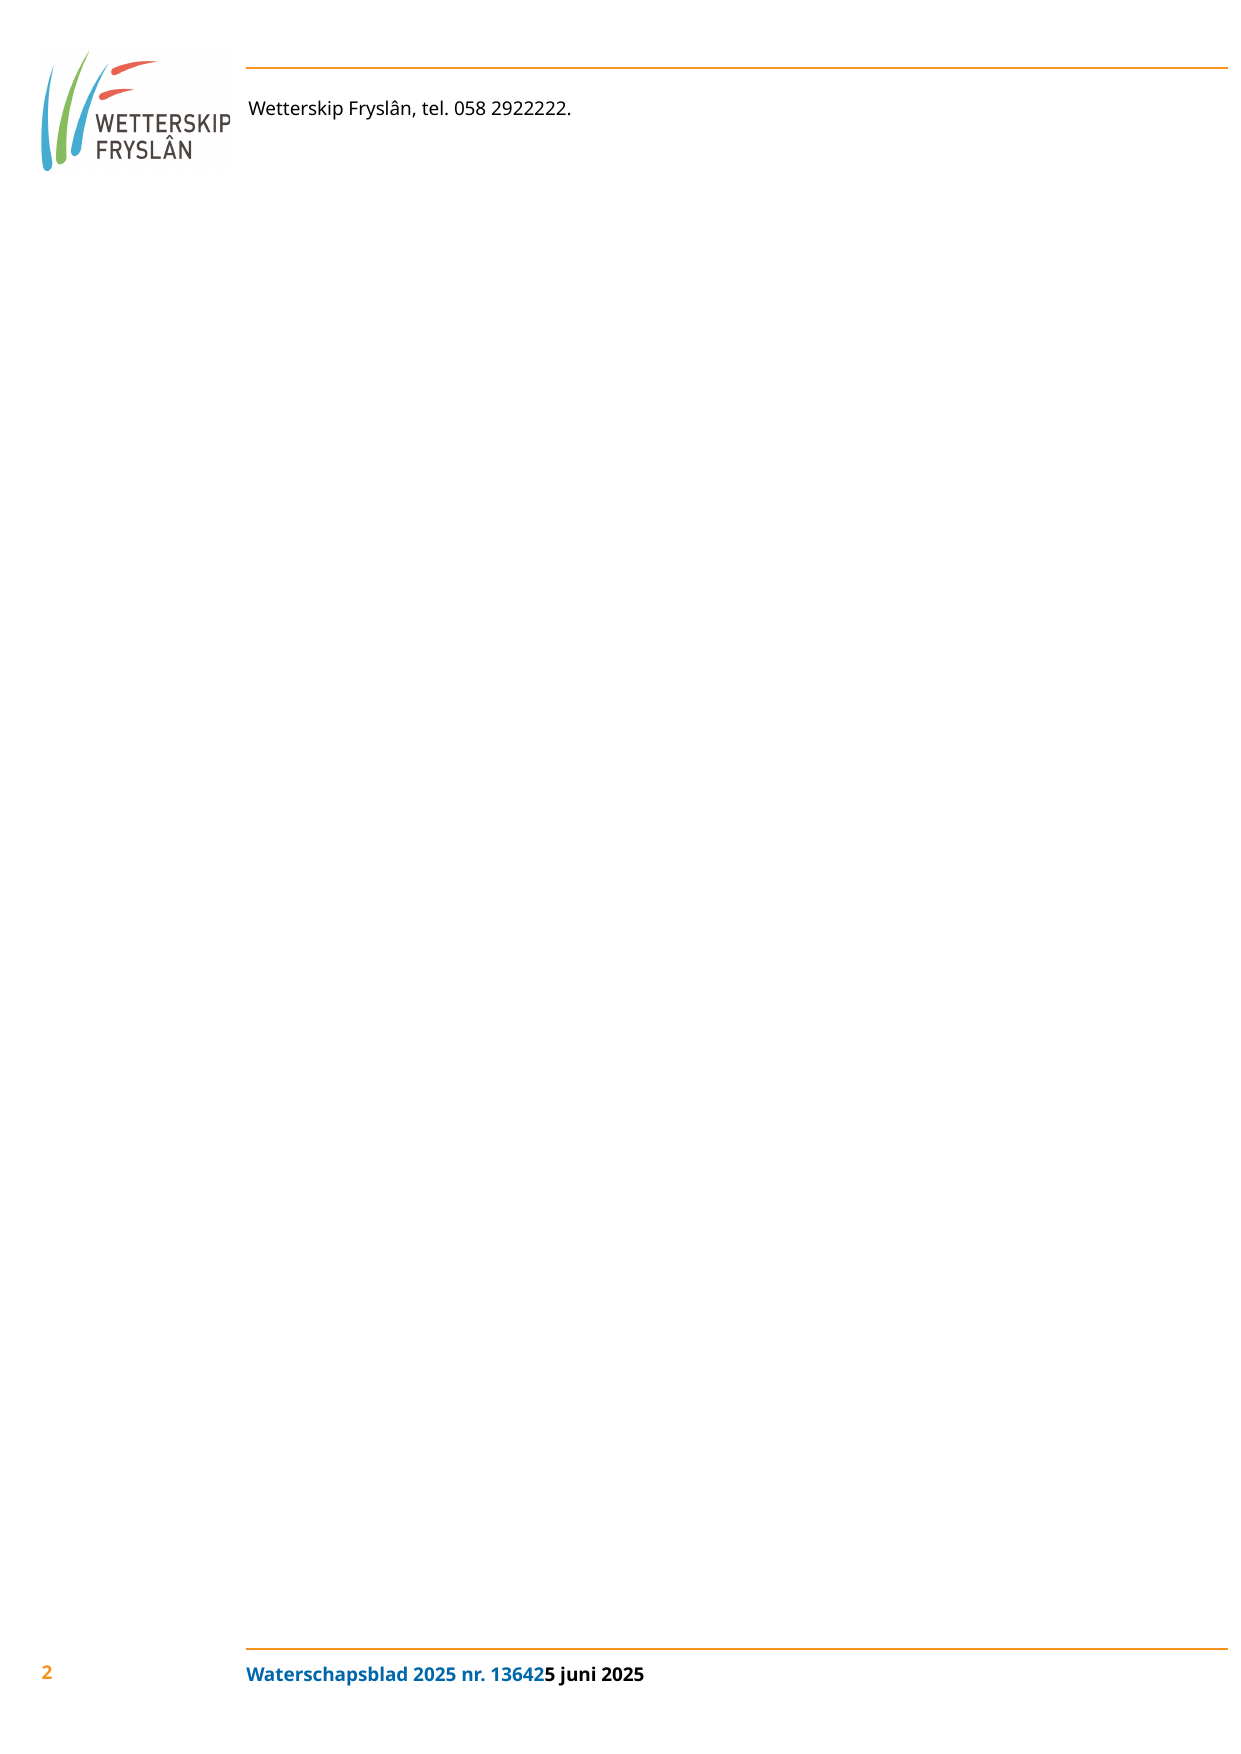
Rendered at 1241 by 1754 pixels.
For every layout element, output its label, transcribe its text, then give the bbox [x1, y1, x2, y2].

text Wetterskip Fryslân, tel. 058 2922222. [248, 95, 1152, 121]
picture [41, 47, 231, 172]
